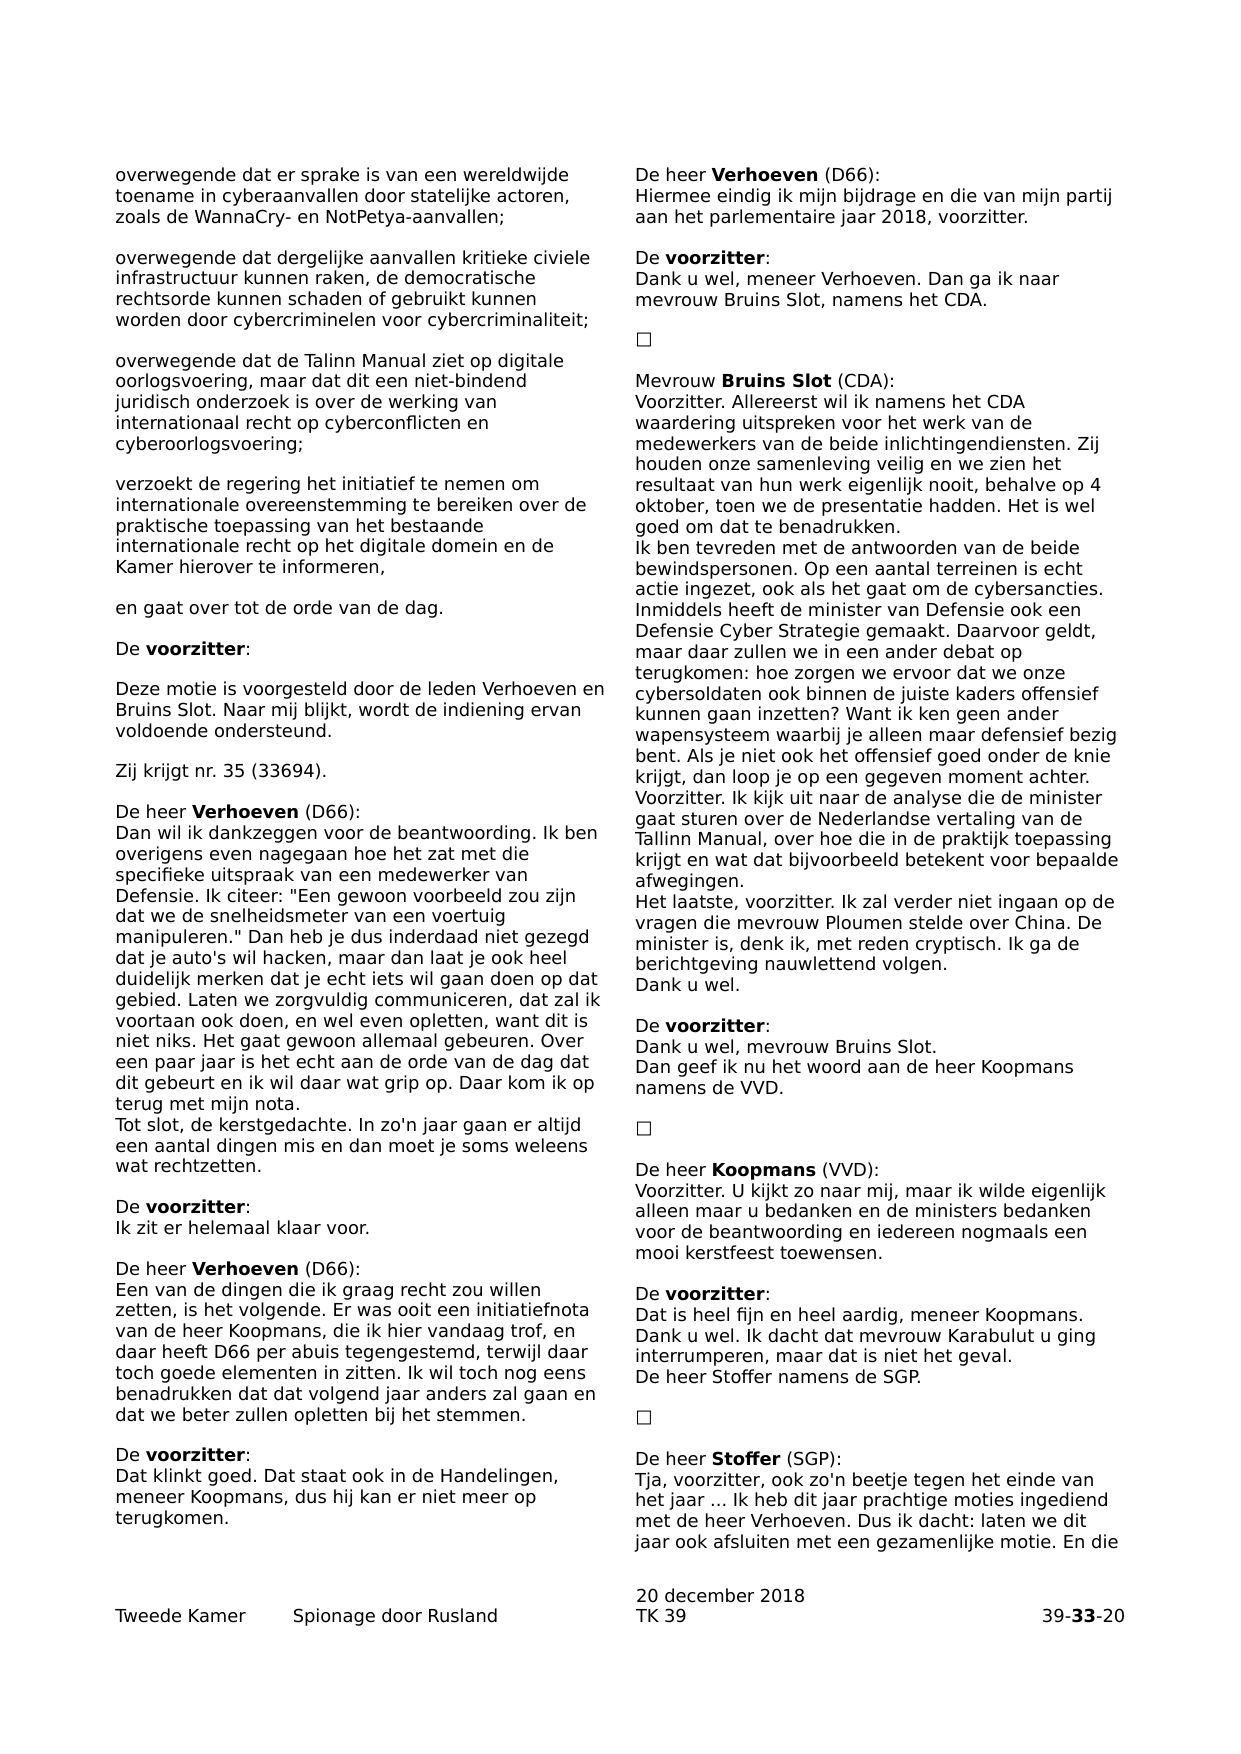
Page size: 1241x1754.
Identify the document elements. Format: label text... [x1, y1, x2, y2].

text De voorzitter: [115, 638, 605, 659]
text Dan wil ik dankzeggen voor de beantwoording. Ik ben overigens even nagegaan hoe het zat met die specifieke uitspraak van een medewerker van Defensie. Ik citeer: "Een gewoon voorbeeld zou zijn dat we de snelheidsmeter van een voertuig manipuleren." Dan heb je dus inderdaad niet gezegd dat je auto's wil hacken, maar dan laat je ook heel duidelijk merken dat je echt iets wil gaan doen op dat gebied. Laten we zorgvuldig communiceren, dat zal ik voortaan ook doen, en wel even opletten, want dit is niet niks. Het gaat gewoon allemaal gebeuren. Over een paar jaar is het echt aan de orde van de dag dat dit gebeurt en ik wil daar wat grip op. Daar kom ik op terug met mijn nota. [115, 823, 605, 1114]
text Mevrouw Bruins Slot (CDA): [635, 371, 1125, 392]
text Ik zit er helemaal klaar voor. [115, 1218, 605, 1238]
text Ik ben tevreden met de antwoorden van de beide bewindspersonen. Op een aantal terreinen is echt actie ingezet, ook als het gaat om de cybersancties. Inmiddels heeft de minister van Defensie ook een Defensie Cyber Strategie gemaakt. Daarvoor geldt, maar daar zullen we in een ander debat op terugkomen: hoe zorgen we ervoor dat we onze cybersoldaten ook binnen de juiste kaders offensief kunnen gaan inzetten? Want ik ken geen ander wapensysteem waarbij je alleen maar defensief bezig bent. Als je niet ook het offensief goed onder de knie krijgt, dan loop je op een gegeven moment achter. [635, 537, 1125, 787]
text Hiermee eindig ik mijn bijdrage en die van mijn partij aan het parlementaire jaar 2018, voorzitter. [635, 186, 1125, 228]
text en gaat over tot de orde van de dag. [115, 598, 605, 618]
text De heer Stoffer namens de SGP. [635, 1367, 1125, 1388]
text Tja, voorzitter, ook zo'n beetje tegen het einde van het jaar ... Ik heb dit jaar prachtige moties ingediend met de heer Verhoeven. Dus ik dacht: laten we dit jaar ook afsluiten met een gezamenlijke motie. En die [635, 1469, 1125, 1553]
text Voorzitter. U kijkt zo naar mij, maar ik wilde eigenlijk alleen maar u bedanken en de ministers bedanken voor de beantwoording en iedereen nogmaals een mooi kerstfeest toewensen. [635, 1180, 1125, 1264]
text De heer Verhoeven (D66): [635, 165, 1125, 186]
text Voorzitter. Allereerst wil ik namens het CDA waardering uitspreken voor het werk van de medewerkers van de beide inlichtingendiensten. Zij houden onze samenleving veilig en we zien het resultaat van hun werk eigenlijk nooit, behalve op 4 oktober, toen we de presentatie hadden. Het is wel goed om dat te benadrukken. [635, 392, 1125, 537]
text Het laatste, voorzitter. Ik zal verder niet ingaan op de vragen die mevrouw Ploumen stelde over China. De minister is, denk ik, met reden cryptisch. Ik ga de berichtgeving nauwlettend volgen. [635, 892, 1125, 975]
text overwegende dat er sprake is van een wereldwijde toename in cyberaanvallen door statelijke actoren, zoals de WannaCry- en NotPetya-aanvallen; [115, 165, 605, 227]
text De voorzitter: [635, 1284, 1125, 1304]
text Dank u wel, mevrouw Bruins Slot. [635, 1036, 1125, 1057]
text De heer Koopmans (VVD): [635, 1160, 1125, 1180]
text Een van de dingen die ik graag recht zou willen zetten, is het volgende. Er was ooit een initiatiefnota van de heer Koopmans, die ik hier vandaag trof, en daar heeft D66 per abuis tegengestemd, terwijl daar toch goede elementen in zitten. Ik wil toch nog eens benadrukken dat dat volgend jaar anders zal gaan en dat we beter zullen opletten bij het stemmen. [115, 1279, 605, 1425]
text ⬜ [635, 330, 1125, 351]
text De heer Verhoeven (D66): [115, 802, 605, 823]
text Dank u wel. [635, 975, 1125, 996]
text De voorzitter: [635, 1016, 1125, 1036]
text Dank u wel, meneer Verhoeven. Dan ga ik naar mevrouw Bruins Slot, namens het CDA. [635, 268, 1125, 310]
text De heer Stoffer (SGP): [635, 1448, 1125, 1469]
text De voorzitter: [115, 1445, 605, 1466]
text verzoekt de regering het initiatief te nemen om internationale overeenstemming te bereiken over de praktische toepassing van het bestaande internationale recht op het digitale domein en de Kamer hierover te informeren, [115, 474, 605, 578]
text De voorzitter: [635, 248, 1125, 268]
text Dat is heel fijn en heel aardig, meneer Koopmans. Dank u wel. Ik dacht dat mevrouw Karabulut u ging interrumperen, maar dat is niet het geval. [635, 1304, 1125, 1367]
text overwegende dat dergelijke aanvallen kritieke civiele infrastructuur kunnen raken, de democratische rechtsorde kunnen schaden of gebruikt kunnen worden door cybercriminelen voor cybercriminaliteit; [115, 247, 605, 330]
text ⬜ [635, 1119, 1125, 1140]
text Dan geef ik nu het woord aan de heer Koopmans namens de VVD. [635, 1057, 1125, 1099]
text overwegende dat de Talinn Manual ziet op digitale oorlogsvoering, maar dat dit een niet-bindend juridisch onderzoek is over de werking van internationaal recht op cyberconflicten en cyberoorlogsvoering; [115, 350, 605, 454]
text Dat klinkt goed. Dat staat ook in de Handelingen, meneer Koopmans, dus hij kan er niet meer op terugkomen. [115, 1466, 605, 1528]
text De voorzitter: [115, 1197, 605, 1218]
text Voorzitter. Ik kijk uit naar de analyse die de minister gaat sturen over de Nederlandse vertaling van de Tallinn Manual, over hoe die in de praktijk toepassing krijgt en wat dat bijvoorbeeld betekent voor bepaalde afwegingen. [635, 787, 1125, 892]
text Deze motie is voorgesteld door de leden Verhoeven en Bruins Slot. Naar mij blijkt, wordt de indiening ervan voldoende ondersteund. [115, 679, 605, 741]
text Tot slot, de kerstgedachte. In zo'n jaar gaan er altijd een aantal dingen mis en dan moet je soms weleens wat rechtzetten. [115, 1114, 605, 1177]
text De heer Verhoeven (D66): [115, 1258, 605, 1279]
text Zij krijgt nr. 35 (33694). [115, 761, 605, 782]
text ⬜ [635, 1408, 1125, 1428]
